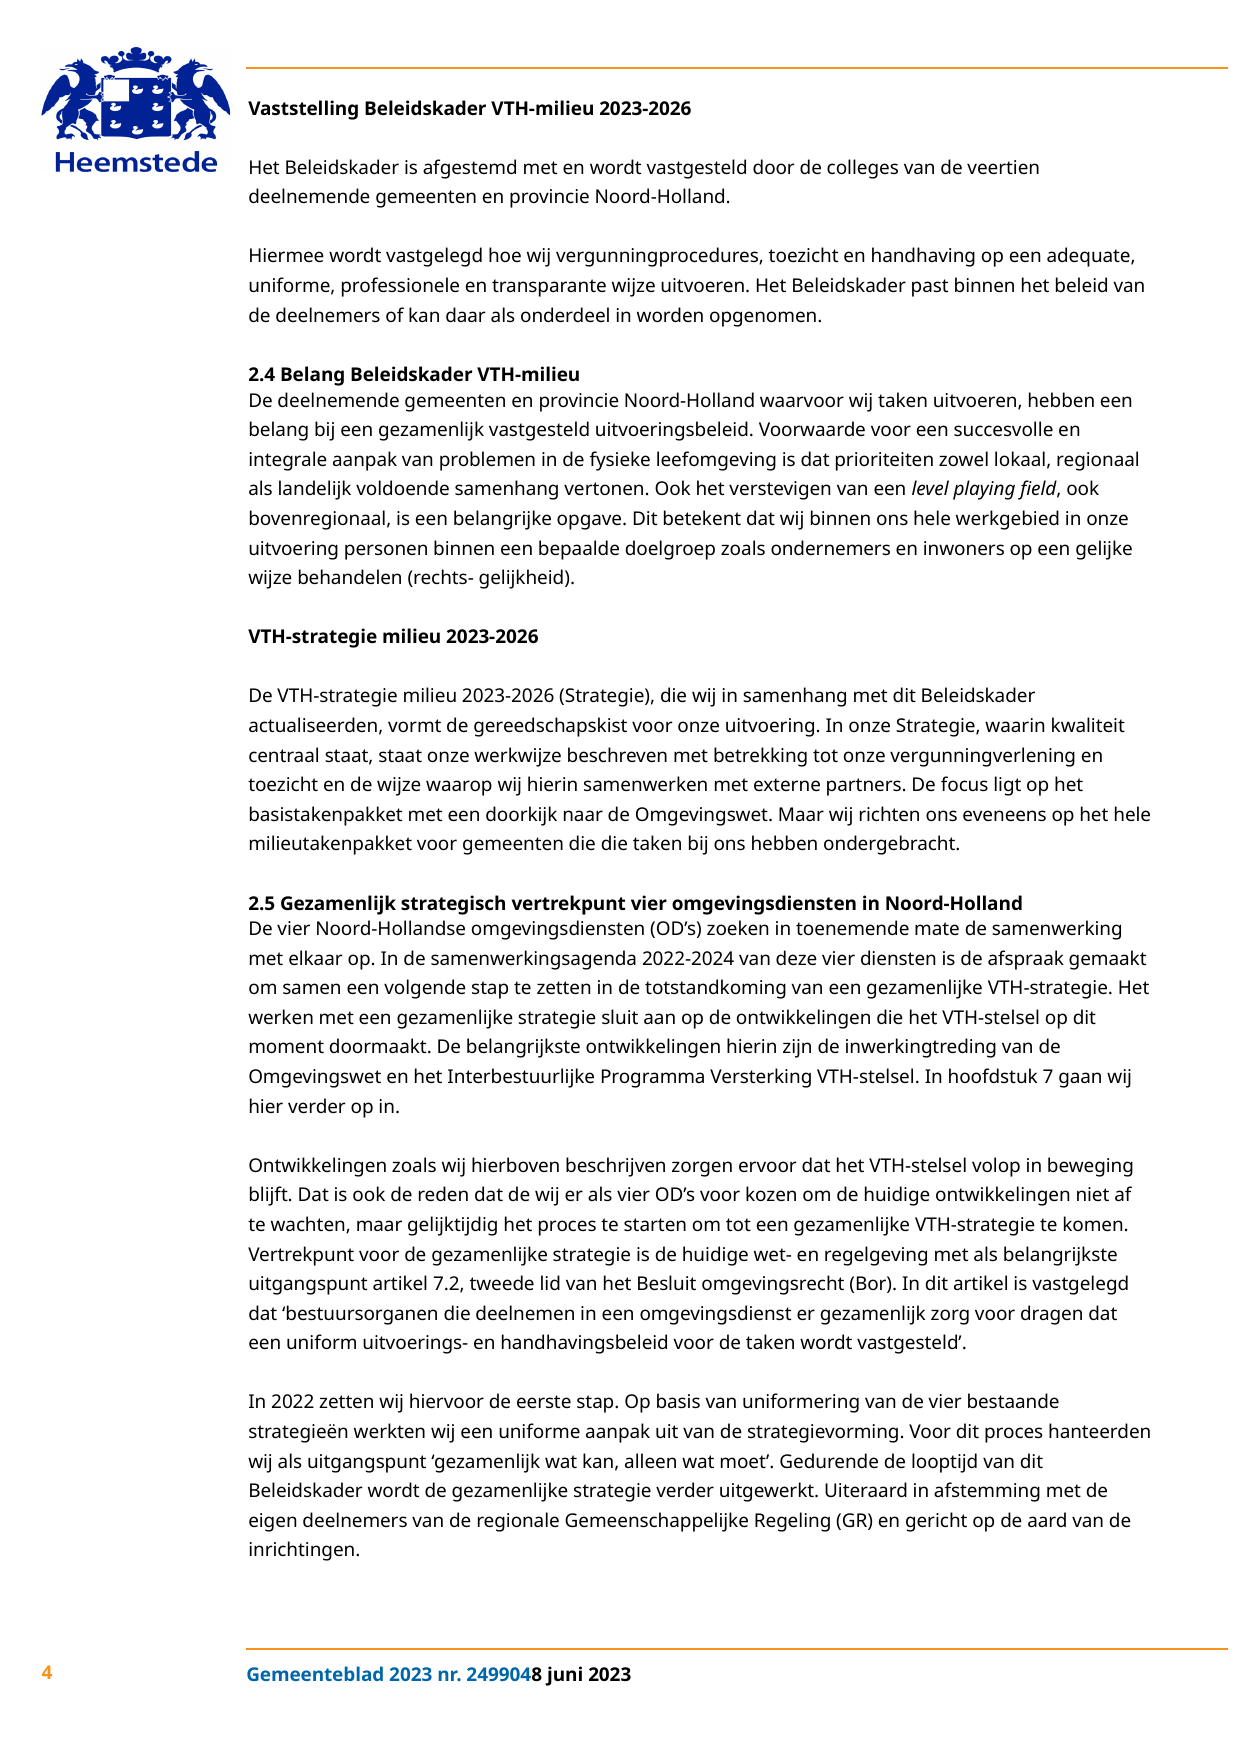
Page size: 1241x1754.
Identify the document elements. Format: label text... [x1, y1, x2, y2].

text De deelnemende gemeenten en provincie Noord-Holland waarvoor wij taken uitvoeren, hebben een belang bij een gezamenlijk vastgesteld uitvoeringsbeleid. Voorwaarde voor een succesvolle en integrale aanpak van problemen in de fysieke leefomgeving is dat prioriteiten zowel lokaal, regionaal als landelijk voldoende samenhang vertonen. Ook het verstevigen van een level playing field, ook bovenregionaal, is een belangrijke opgave. Dit betekent dat wij binnen ons hele werkgebied in onze uitvoering personen binnen een bepaalde doelgroep zoals ondernemers en inwoners op een gelijke wijze behandelen (rechts- gelijkheid). [248, 387, 1152, 590]
text In 2022 zetten wij hiervoor de eerste stap. Op basis van uniformering van de vier bestaande strategieën werkten wij een uniforme aanpak uit van de strategievorming. Voor dit proces hanteerden wij als uitgangspunt ‘gezamenlijk wat kan, alleen wat moet’. Gedurende de looptijd van dit Beleidskader wordt de gezamenlijke strategie verder uitgewerkt. Uiteraard in afstemming met de eigen deelnemers van de regionale Gemeenschappelijke Regeling (GR) en gericht op de aard van de inrichtingen. [248, 1389, 1152, 1562]
text 2.5 Gezamenlijk strategisch vertrekpunt vier omgevingsdiensten in Noord-Holland [248, 890, 1152, 915]
text De vier Noord-Hollandse omgevingsdiensten (OD’s) zoeken in toenemende mate de samenwerking met elkaar op. In de samenwerkingsagenda 2022-2024 van deze vier diensten is de afspraak gemaakt om samen een volgende stap te zetten in de totstandkoming van een gezamenlijke VTH-strategie. Het werken met een gezamenlijke strategie sluit aan op de ontwikkelingen die het VTH-stelsel op dit moment doormaakt. De belangrijkste ontwikkelingen hierin zijn de inwerkingtreding van de Omgevingswet en het Interbestuurlijke Programma Versterking VTH-stelsel. In hoofdstuk 7 gaan wij hier verder op in. [248, 915, 1152, 1119]
text Het Beleidskader is afgestemd met en wordt vastgesteld door de colleges van de veertien deelnemende gemeenten en provincie Noord-Holland. [248, 154, 1152, 209]
text De VTH-strategie milieu 2023-2026 (Strategie), die wij in samenhang met dit Beleidskader actualiseerden, vormt de gereedschapskist voor onze uitvoering. In onze Strategie, waarin kwaliteit centraal staat, staat onze werkwijze beschreven met betrekking tot onze vergunningverlening en toezicht en de wijze waarop wij hierin samenwerken met externe partners. De focus ligt op het basistakenpakket met een doorkijk naar de Omgevingswet. Maar wij richten ons eveneens op het hele milieutakenpakket voor gemeenten die die taken bij ons hebben ondergebracht. [248, 683, 1152, 856]
text VTH-strategie milieu 2023-2026 [248, 623, 1152, 649]
picture [41, 47, 231, 172]
text Ontwikkelingen zoals wij hierboven beschrijven zorgen ervoor dat het VTH-stelsel volop in beweging blijft. Dat is ook de reden dat de wij er als vier OD’s voor kozen om de huidige ontwikkelingen niet af te wachten, maar gelijktijdig het proces te starten om tot een gezamenlijke VTH-strategie te komen. Vertrekpunt voor de gezamenlijke strategie is de huidige wet- en regelgeving met als belangrijkste uitgangspunt artikel 7.2, tweede lid van het Besluit omgevingsrecht (Bor). In dit artikel is vastgelegd dat ‘bestuursorganen die deelnemen in een omgevingsdienst er gezamenlijk zorg voor dragen dat een uniform uitvoerings- en handhavingsbeleid voor de taken wordt vastgesteld’. [248, 1152, 1152, 1355]
text Vaststelling Beleidskader VTH-milieu 2023-2026 [248, 95, 1152, 121]
text Hiermee wordt vastgelegd hoe wij vergunningprocedures, toezicht en handhaving op een adequate, uniforme, professionele en transparante wijze uitvoeren. Het Beleidskader past binnen het beleid van de deelnemers of kan daar als onderdeel in worden opgenomen. [248, 243, 1152, 328]
text 2.4 Belang Beleidskader VTH-milieu [248, 361, 1152, 387]
